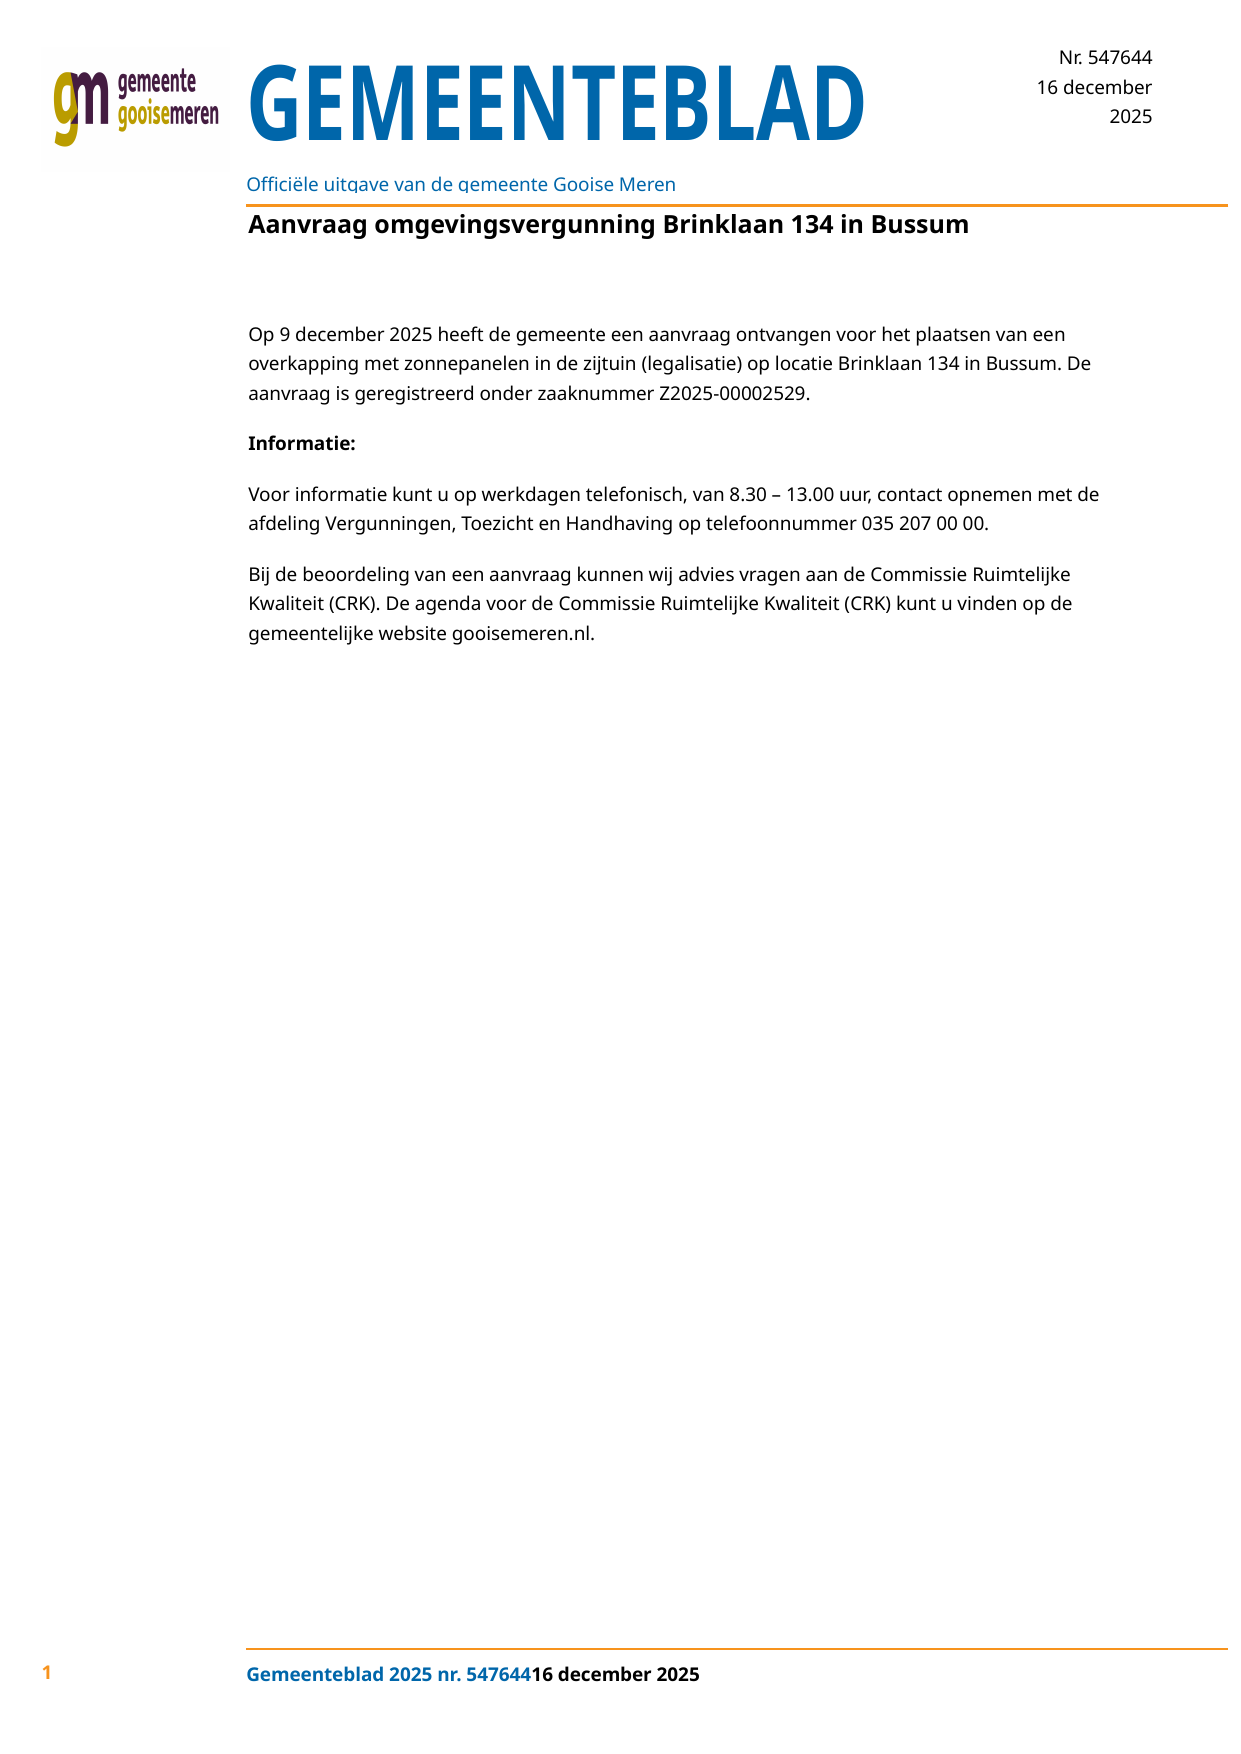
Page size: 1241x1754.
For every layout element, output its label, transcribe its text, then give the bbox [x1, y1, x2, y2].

text Op 9 december 2025 heeft de gemeente een aanvraag ontvangen voor het plaatsen van een overkapping met zonnepanelen in de zijtuin (legalisatie) op locatie Brinklaan 134 in Bussum. De aanvraag is geregistreerd onder zaaknummer Z2025-00002529. [248, 321, 1152, 406]
text Aanvraag omgevingsvergunning Brinklaan 134 in Bussum [248, 207, 1152, 241]
text Informatie: [248, 430, 1152, 456]
text Bij de beoordeling van een aanvraag kunnen wij advies vragen aan de Commissie Ruimtelijke Kwaliteit (CRK). De agenda voor de Commissie Ruimtelijke Kwaliteit (CRK) kunt u vinden op de gemeentelijke website gooisemeren.nl. [248, 561, 1152, 646]
picture [41, 47, 231, 172]
text Voor informatie kunt u op werkdagen telefonisch, van 8.30 – 13.00 uur, contact opnemen met de afdeling Vergunningen, Toezicht en Handhaving op telefoonnummer 035 207 00 00. [248, 481, 1152, 536]
